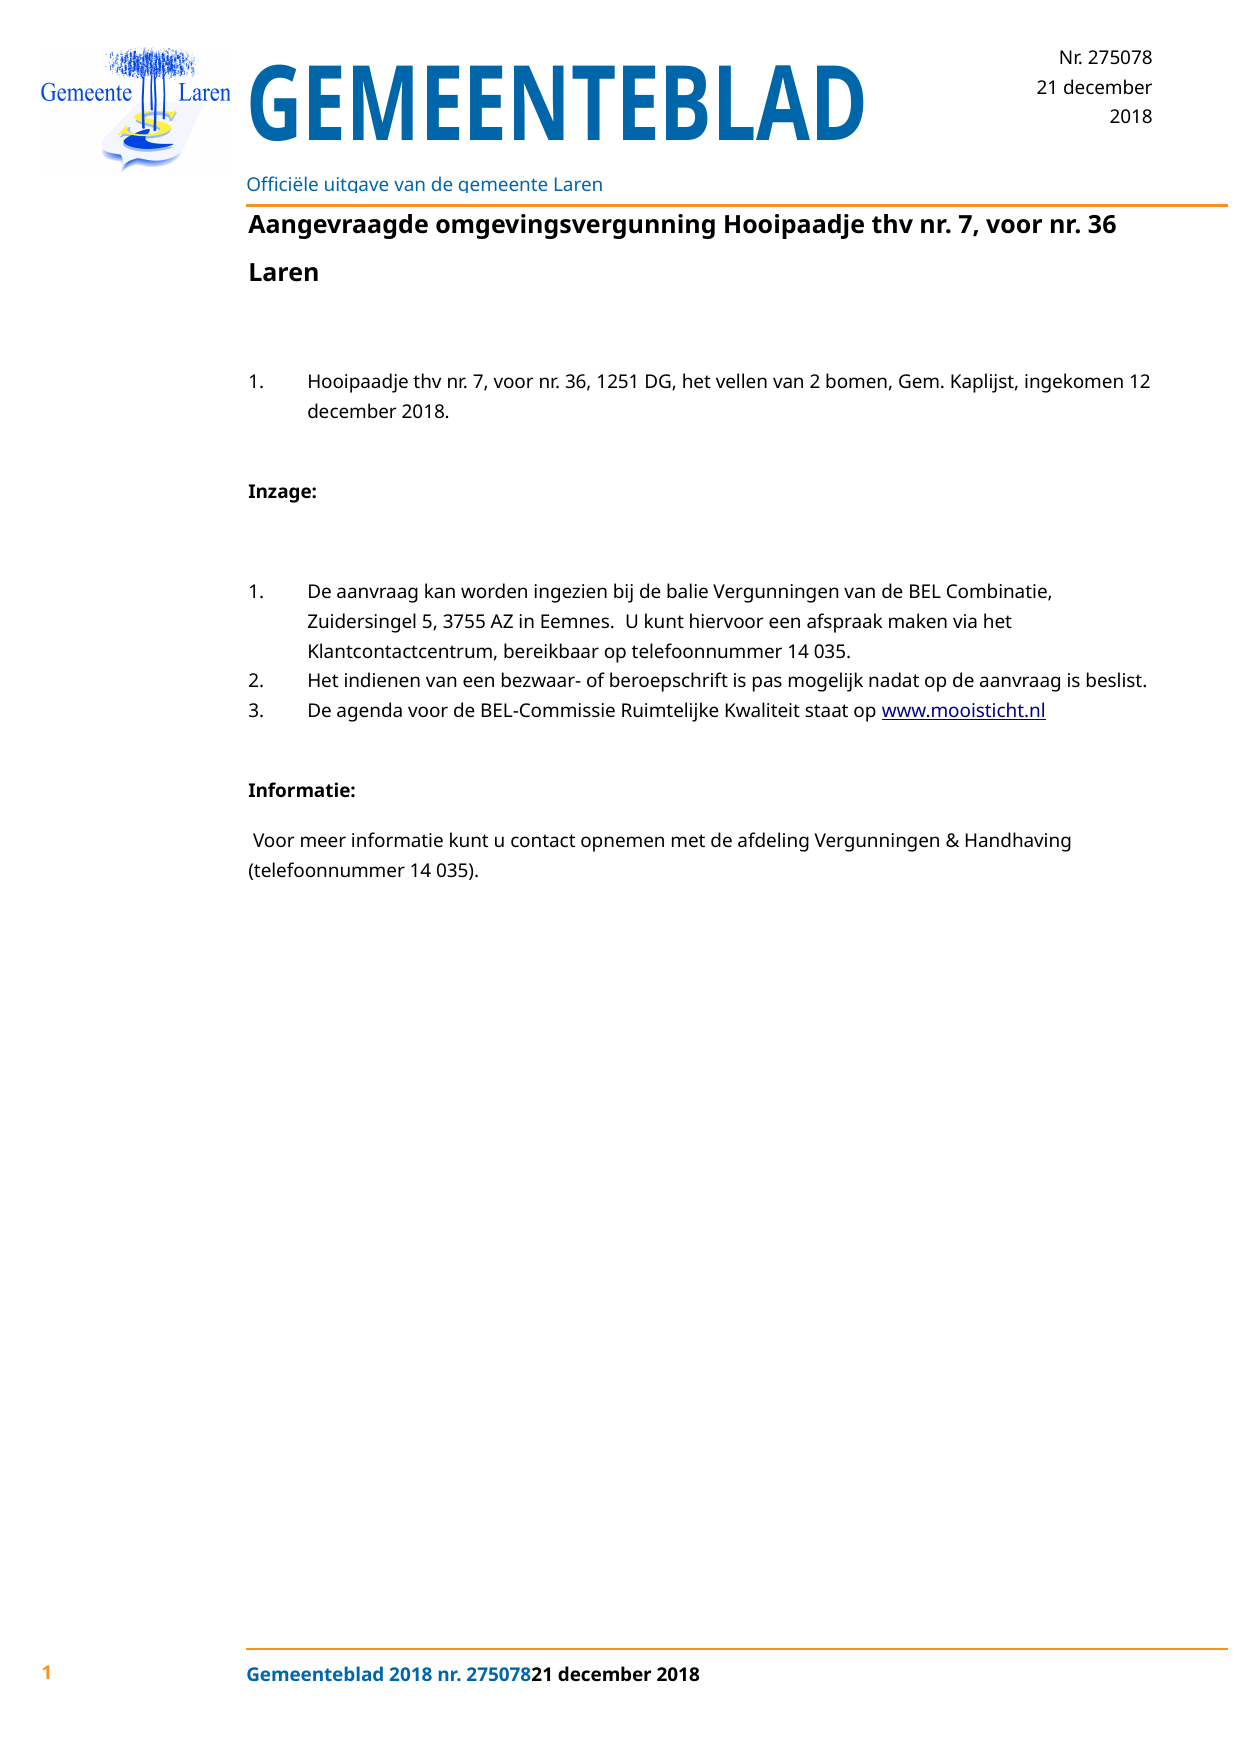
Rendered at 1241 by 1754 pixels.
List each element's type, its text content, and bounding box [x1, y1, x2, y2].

list De aanvraag kan worden ingezien bij de balie Vergunningen van de BEL Combinatie, Zuidersingel 5, 3755 AZ in Eemnes. U kunt hiervoor een afspraak maken via het Klantcontactcentrum, bereikbaar op telefoonnummer 14 035. [248, 579, 1152, 664]
picture [41, 47, 231, 172]
text Informatie: [248, 777, 1152, 803]
list Hooipaadje thv nr. 7, voor nr. 36, 1251 DG, het vellen van 2 bomen, Gem. Kaplijst, ingekomen 12 december 2018. [248, 368, 1152, 424]
text Aangevraagde omgevingsvergunning Hooipaadje thv nr. 7, voor nr. 36 Laren [248, 207, 1152, 288]
text Inzage: [248, 478, 1152, 504]
text Voor meer informatie kunt u contact opnemen met de afdeling Vergunningen & Handhaving (telefoonnummer 14 035). [248, 827, 1152, 883]
list De agenda voor de BEL-Commissie Ruimtelijke Kwaliteit staat op www.mooisticht.nl [248, 697, 1152, 723]
list Het indienen van een bezwaar- of beroepschrift is pas mogelijk nadat op de aanvraag is beslist. [248, 667, 1152, 693]
